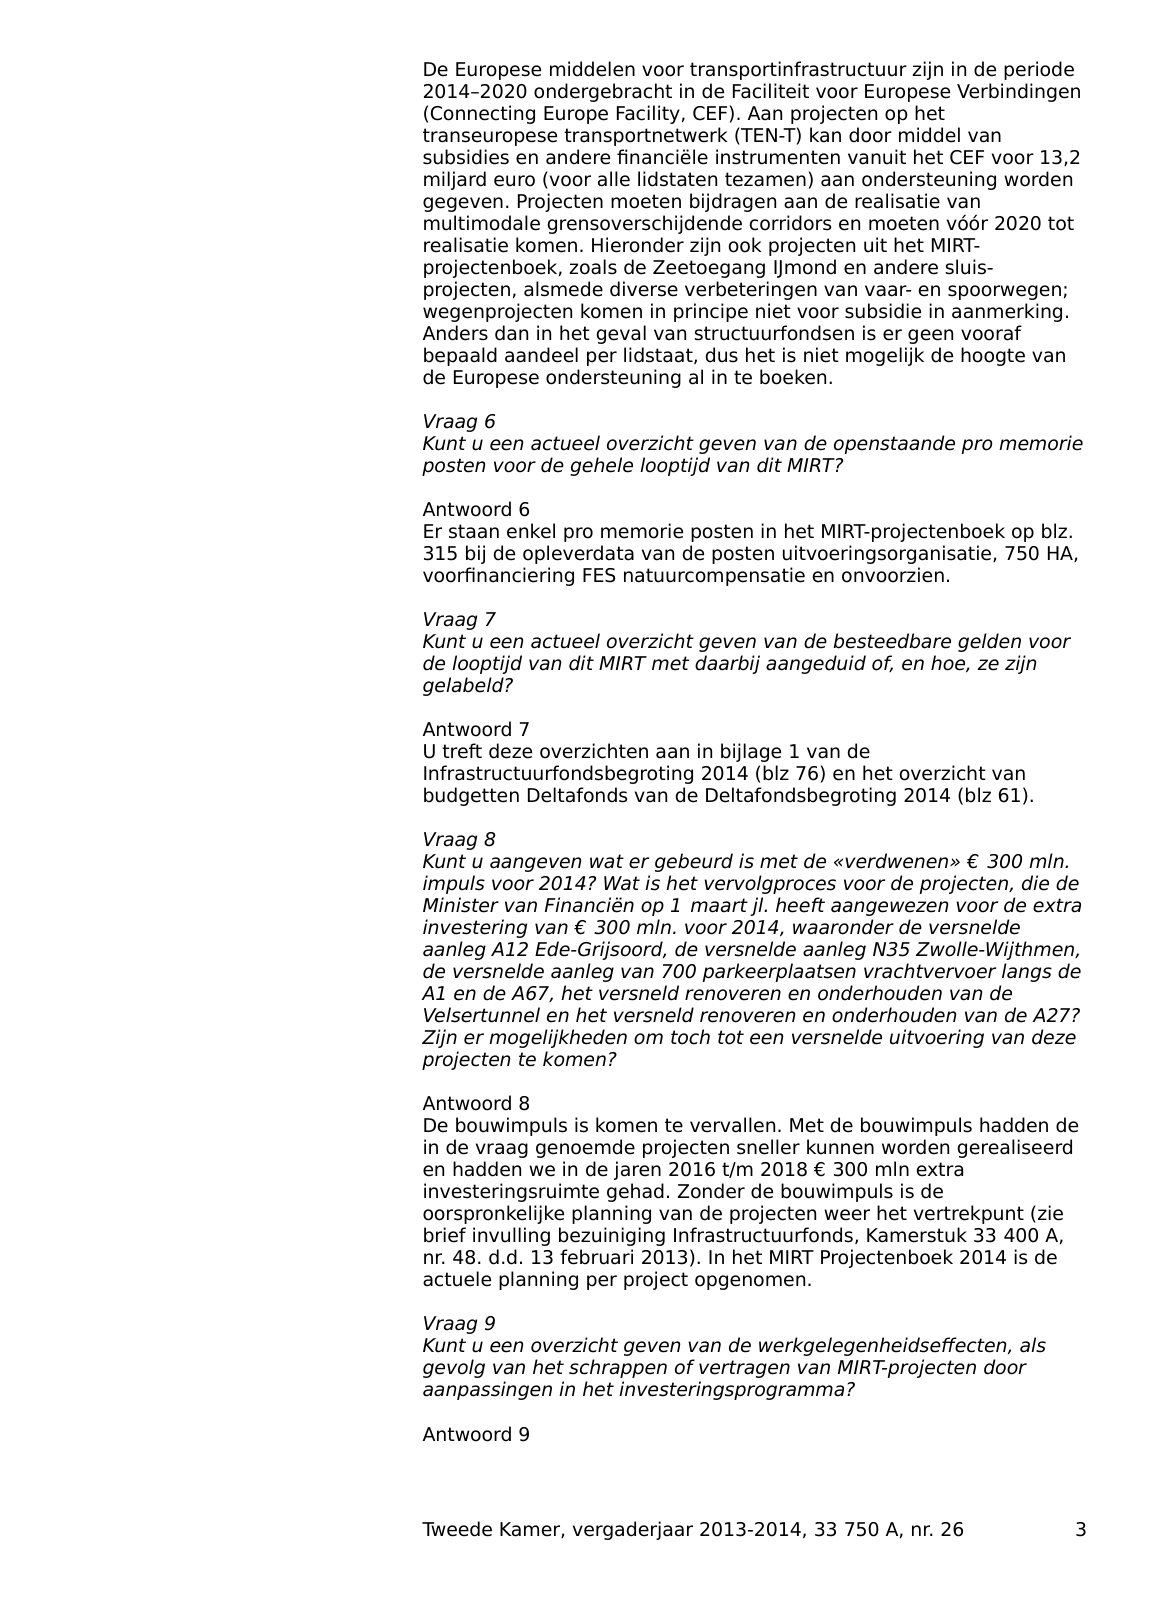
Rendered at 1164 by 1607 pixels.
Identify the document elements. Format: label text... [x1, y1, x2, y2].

text De Europese middelen voor transportinfrastructuur zijn in de periode 2014–2020 ondergebracht in de Faciliteit voor Europese Verbindingen (Connecting Europe Facility, CEF). Aan projecten op het transeuropese transportnetwerk (TEN-T) kan door middel van subsidies en andere financiële instrumenten vanuit het CEF voor 13,2 miljard euro (voor alle lidstaten tezamen) aan ondersteuning worden gegeven. Projecten moeten bijdragen aan de realisatie van multimodale grensoverschijdende corridors en moeten vóór 2020 tot realisatie komen. Hieronder zijn ook projecten uit het MIRT-projectenboek, zoals de Zeetoegang IJmond en andere sluis-projecten, alsmede diverse verbeteringen van vaar- en spoorwegen; wegenprojecten komen in principe niet voor subsidie in aanmerking. Anders dan in het geval van structuurfondsen is er geen vooraf bepaald aandeel per lidstaat, dus het is niet mogelijk de hoogte van de Europese ondersteuning al in te boeken. [422, 59, 1087, 389]
text Kunt u aangeven wat er gebeurd is met de «verdwenen» € 300 mln. impuls voor 2014? Wat is het vervolgproces voor de projecten, die de Minister van Financiën op 1 maart jl. heeft aangewezen voor de extra investering van € 300 mln. voor 2014, waaronder de versnelde aanleg A12 Ede-Grijsoord, de versnelde aanleg N35 Zwolle-Wijthmen, de versnelde aanleg van 700 parkeerplaatsen vrachtvervoer langs de A1 en de A67, het versneld renoveren en onderhouden van de Velsertunnel en het versneld renoveren en onderhouden van de A27? Zijn er mogelijkheden om toch tot een versnelde uitvoering van deze projecten te komen? [422, 851, 1087, 1071]
text Antwoord 8 [422, 1093, 1087, 1115]
text Antwoord 6 [422, 499, 1087, 521]
text Kunt u een actueel overzicht geven van de besteedbare gelden voor de looptijd van dit MIRT met daarbij aangeduid of, en hoe, ze zijn gelabeld? [422, 631, 1087, 697]
text Vraag 7 [422, 609, 1087, 631]
text Vraag 8 [422, 829, 1087, 851]
text Antwoord 7 [422, 719, 1087, 741]
text Kunt u een overzicht geven van de werkgelegenheidseffecten, als gevolg van het schrappen of vertragen van MIRT-projecten door aanpassingen in het investeringsprogramma? [422, 1335, 1087, 1401]
text Vraag 9 [422, 1313, 1087, 1335]
text Vraag 6 [422, 411, 1087, 433]
text Er staan enkel pro memorie posten in het MIRT-projectenboek op blz. 315 bij de opleverdata van de posten uitvoeringsorganisatie, 750 HA, voorfinanciering FES natuurcompensatie en onvoorzien. [422, 521, 1087, 587]
text Kunt u een actueel overzicht geven van de openstaande pro memorie posten voor de gehele looptijd van dit MIRT? [422, 433, 1087, 477]
text Antwoord 9 [422, 1423, 1087, 1445]
text U treft deze overzichten aan in bijlage 1 van de Infrastructuurfondsbegroting 2014 (blz 76) en het overzicht van budgetten Deltafonds van de Deltafondsbegroting 2014 (blz 61). [422, 741, 1087, 807]
text De bouwimpuls is komen te vervallen. Met de bouwimpuls hadden de in de vraag genoemde projecten sneller kunnen worden gerealiseerd en hadden we in de jaren 2016 t/m 2018 € 300 mln extra investeringsruimte gehad. Zonder de bouwimpuls is de oorspronkelijke planning van de projecten weer het vertrekpunt (zie brief invulling bezuiniging Infrastructuurfonds, Kamerstuk 33 400 A, nr. 48. d.d. 13 februari 2013). In het MIRT Projectenboek 2014 is de actuele planning per project opgenomen. [422, 1115, 1087, 1291]
